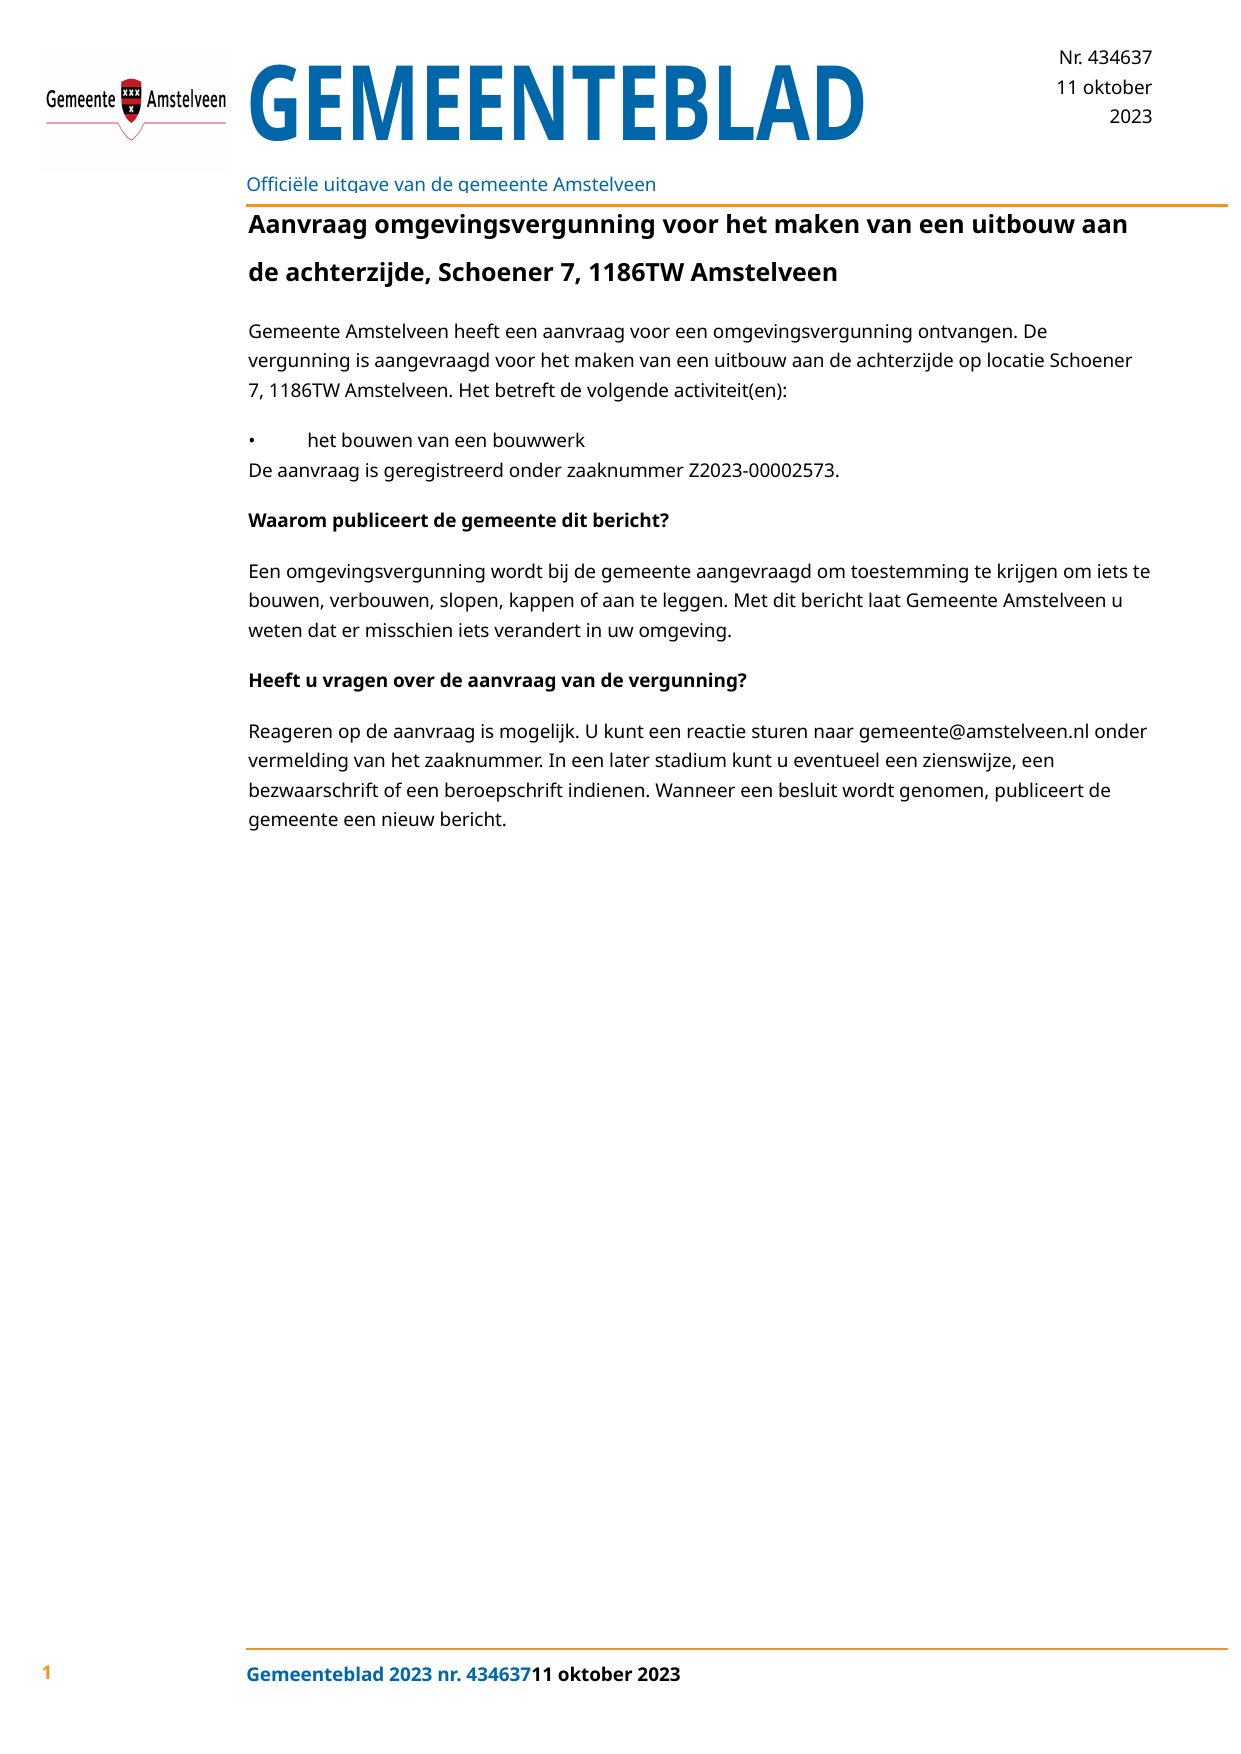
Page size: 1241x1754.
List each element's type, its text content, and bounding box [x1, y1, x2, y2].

text Een omgevingsvergunning wordt bij de gemeente aangevraagd om toestemming te krijgen om iets te bouwen, verbouwen, slopen, kappen of aan te leggen. Met dit bericht laat Gemeente Amstelveen u weten dat er misschien iets verandert in uw omgeving. [248, 558, 1152, 643]
list het bouwen van een bouwwerk [248, 427, 1152, 453]
text Reageren op de aanvraag is mogelijk. U kunt een reactie sturen naar gemeente@amstelveen.nl onder vermelding van het zaaknummer. In een later stadium kunt u eventueel een zienswijze, een bezwaarschrift of een beroepschrift indienen. Wanneer een besluit wordt genomen, publiceert de gemeente een nieuw bericht. [248, 718, 1152, 832]
text Waarom publiceert de gemeente dit bericht? [248, 507, 1152, 533]
text Aanvraag omgevingsvergunning voor het maken van een uitbouw aan de achterzijde, Schoener 7, 1186TW Amstelveen [248, 207, 1152, 288]
text Gemeente Amstelveen heeft een aanvraag voor een omgevingsvergunning ontvangen. De vergunning is aangevraagd voor het maken van een uitbouw aan de achterzijde op locatie Schoener 7, 1186TW Amstelveen. Het betreft de volgende activiteit(en): [248, 318, 1152, 403]
text De aanvraag is geregistreerd onder zaaknummer Z2023-00002573. [248, 457, 1152, 483]
text Heeft u vragen over de aanvraag van de vergunning? [248, 667, 1152, 693]
picture [41, 47, 231, 172]
